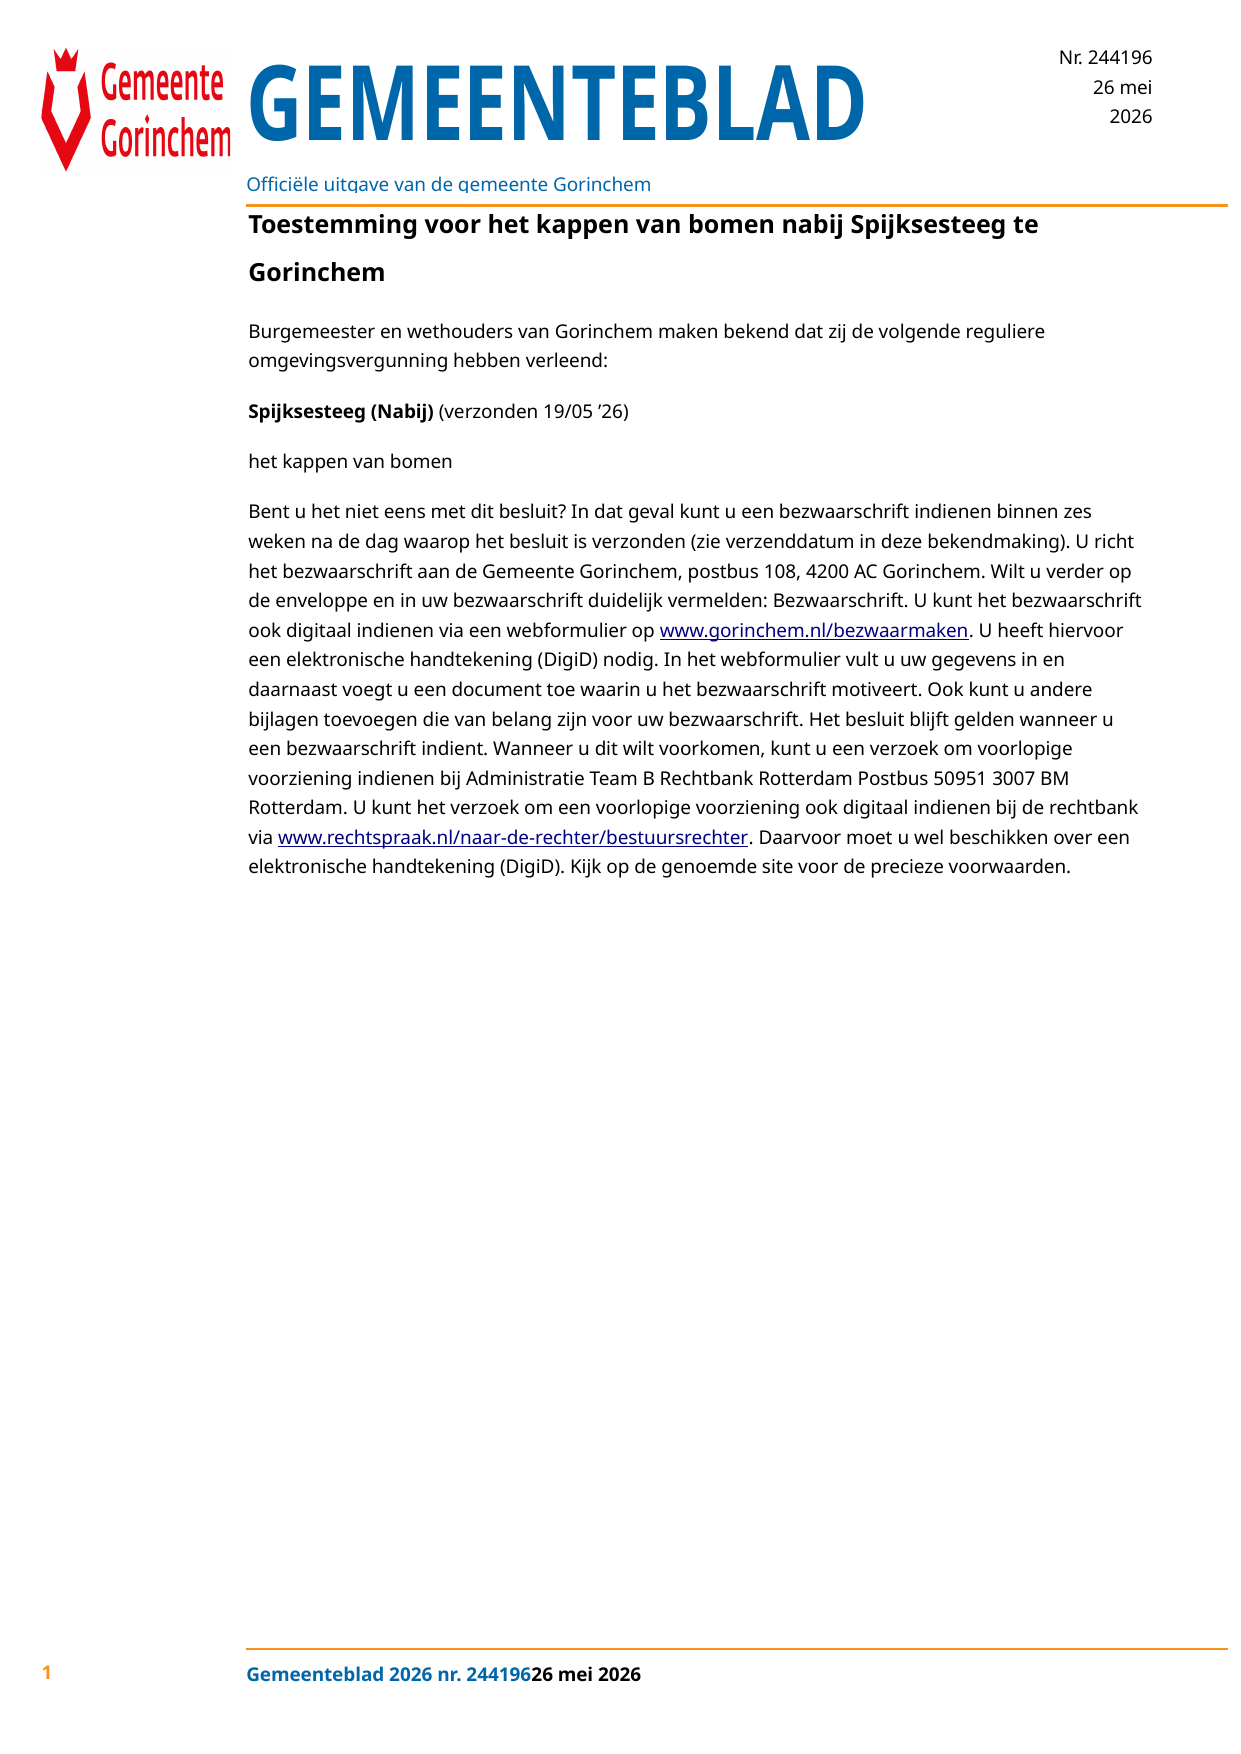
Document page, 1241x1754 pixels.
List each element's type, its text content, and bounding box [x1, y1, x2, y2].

picture [41, 47, 231, 172]
text Bent u het niet eens met dit besluit? In dat geval kunt u een bezwaarschrift indienen binnen zes weken na de dag waarop het besluit is verzonden (zie verzenddatum in deze bekendmaking). U richt het bezwaarschrift aan de Gemeente Gorinchem, postbus 108, 4200 AC Gorinchem. Wilt u verder op de enveloppe en in uw bezwaarschrift duidelijk vermelden: Bezwaarschrift. U kunt het bezwaarschrift ook digitaal indienen via een webformulier op www.gorinchem.nl/bezwaarmaken. U heeft hiervoor een elektronische handtekening (DigiD) nodig. In het webformulier vult u uw gegevens in en daarnaast voegt u een document toe waarin u het bezwaarschrift motiveert. Ook kunt u andere bijlagen toevoegen die van belang zijn voor uw bezwaarschrift. Het besluit blijft gelden wanneer u een bezwaarschrift indient. Wanneer u dit wilt voorkomen, kunt u een verzoek om voorlopige voorziening indienen bij Administratie Team B Rechtbank Rotterdam Postbus 50951 3007 BM Rotterdam. U kunt het verzoek om een voorlopige voorziening ook digitaal indienen bij de rechtbank via www.rechtspraak.nl/naar-de-rechter/bestuursrechter. Daarvoor moet u wel beschikken over een elektronische handtekening (DigiD). Kijk op de genoemde site voor de precieze voorwaarden. [248, 499, 1152, 879]
text Burgemeester en wethouders van Gorinchem maken bekend dat zij de volgende reguliere omgevingsvergunning hebben verleend: [248, 318, 1152, 373]
text het kappen van bomen [248, 448, 1152, 474]
text Spijksesteeg (Nabij) (verzonden 19/05 ’26) [248, 398, 1152, 424]
text Toestemming voor het kappen van bomen nabij Spijksesteeg te Gorinchem [248, 207, 1152, 288]
